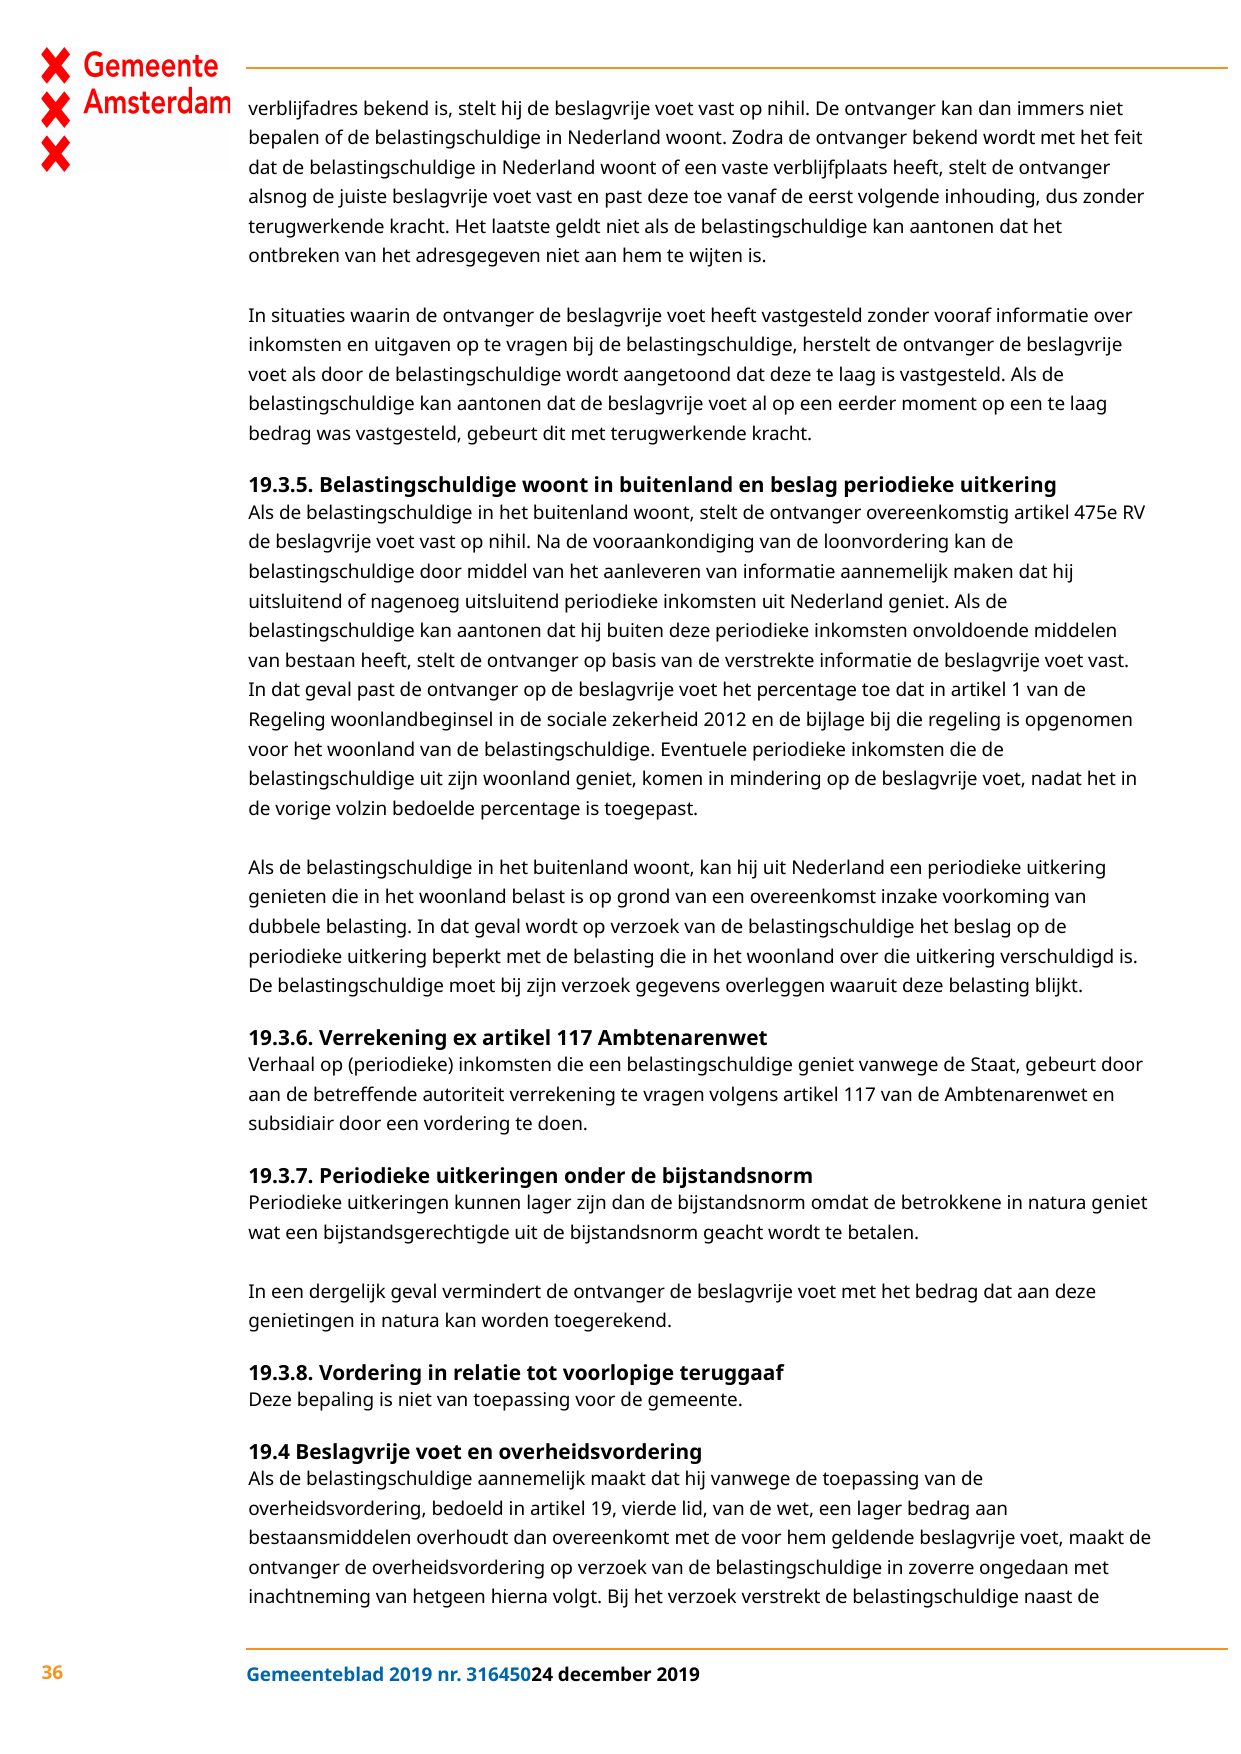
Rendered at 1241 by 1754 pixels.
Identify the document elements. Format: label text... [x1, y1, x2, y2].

text Als de belastingschuldige in het buitenland woont, stelt de ontvanger overeenkomstig artikel 475e RV de beslagvrije voet vast op nihil. Na de vooraankondiging van de loonvordering kan de belastingschuldige door middel van het aanleveren van informatie aannemelijk maken dat hij uitsluitend of nagenoeg uitsluitend periodieke inkomsten uit Nederland geniet. Als de belastingschuldige kan aantonen dat hij buiten deze periodieke inkomsten onvoldoende middelen van bestaan heeft, stelt de ontvanger op basis van de verstrekte informatie de beslagvrije voet vast. In dat geval past de ontvanger op de beslagvrije voet het percentage toe dat in artikel 1 van de Regeling woonlandbeginsel in de sociale zekerheid 2012 en de bijlage bij die regeling is opgenomen voor het woonland van de belastingschuldige. Eventuele periodieke inkomsten die de belastingschuldige uit zijn woonland geniet, komen in mindering op de beslagvrije voet, nadat het in de vorige volzin bedoelde percentage is toegepast. [248, 499, 1152, 821]
text Deze bepaling is niet van toepassing voor de gemeente. [248, 1386, 1152, 1412]
text verblijfadres bekend is, stelt hij de beslagvrije voet vast op nihil. De ontvanger kan dan immers niet bepalen of de belastingschuldige in Nederland woont. Zodra de ontvanger bekend wordt met het feit dat de belastingschuldige in Nederland woont of een vaste verblijfplaats heeft, stelt de ontvanger alsnog de juiste beslagvrije voet vast en past deze toe vanaf de eerst volgende inhouding, dus zonder terugwerkende kracht. Het laatste geldt niet als de belastingschuldige kan aantonen dat het ontbreken van het adresgegeven niet aan hem te wijten is. [248, 95, 1152, 268]
text 19.3.6. Verrekening ex artikel 117 Ambtenarenwet [248, 1023, 1152, 1051]
text Als de belastingschuldige aannemelijk maakt dat hij vanwege de toepassing van de overheidsvordering, bedoeld in artikel 19, vierde lid, van de wet, een lager bedrag aan bestaansmiddelen overhoudt dan overeenkomt met de voor hem geldende beslagvrije voet, maakt de ontvanger de overheidsvordering op verzoek van de belastingschuldige in zoverre ongedaan met inachtneming van hetgeen hierna volgt. Bij het verzoek verstrekt de belastingschuldige naast de [248, 1465, 1152, 1609]
text 19.3.5. Belastingschuldige woont in buitenland en beslag periodieke uitkering [248, 471, 1152, 499]
text In situaties waarin de ontvanger de beslagvrije voet heeft vastgesteld zonder vooraf informatie over inkomsten en uitgaven op te vragen bij de belastingschuldige, herstelt de ontvanger de beslagvrije voet als door de belastingschuldige wordt aangetoond dat deze te laag is vastgesteld. Als de belastingschuldige kan aantonen dat de beslagvrije voet al op een eerder moment op een te laag bedrag was vastgesteld, gebeurt dit met terugwerkende kracht. [248, 302, 1152, 446]
text In een dergelijk geval vermindert de ontvanger de beslagvrije voet met het bedrag dat aan deze genietingen in natura kan worden toegerekend. [248, 1278, 1152, 1333]
text 19.3.8. Vordering in relatie tot voorlopige teruggaaf [248, 1358, 1152, 1386]
text 19.3.7. Periodieke uitkeringen onder de bijstandsnorm [248, 1161, 1152, 1189]
picture [41, 47, 231, 172]
text Verhaal op (periodieke) inkomsten die een belastingschuldige geniet vanwege de Staat, gebeurt door aan de betreffende autoriteit verrekening te vragen volgens artikel 117 van de Ambtenarenwet en subsidiair door een vordering te doen. [248, 1051, 1152, 1136]
text Periodieke uitkeringen kunnen lager zijn dan de bijstandsnorm omdat de betrokkene in natura geniet wat een bijstandsgerechtigde uit de bijstandsnorm geacht wordt te betalen. [248, 1189, 1152, 1244]
text Als de belastingschuldige in het buitenland woont, kan hij uit Nederland een periodieke uitkering genieten die in het woonland belast is op grond van een overeenkomst inzake voorkoming van dubbele belasting. In dat geval wordt op verzoek van de belastingschuldige het beslag op de periodieke uitkering beperkt met de belasting die in het woonland over die uitkering verschuldigd is. De belastingschuldige moet bij zijn verzoek gegevens overleggen waaruit deze belasting blijkt. [248, 854, 1152, 998]
text 19.4 Beslagvrije voet en overheidsvordering [248, 1437, 1152, 1465]
